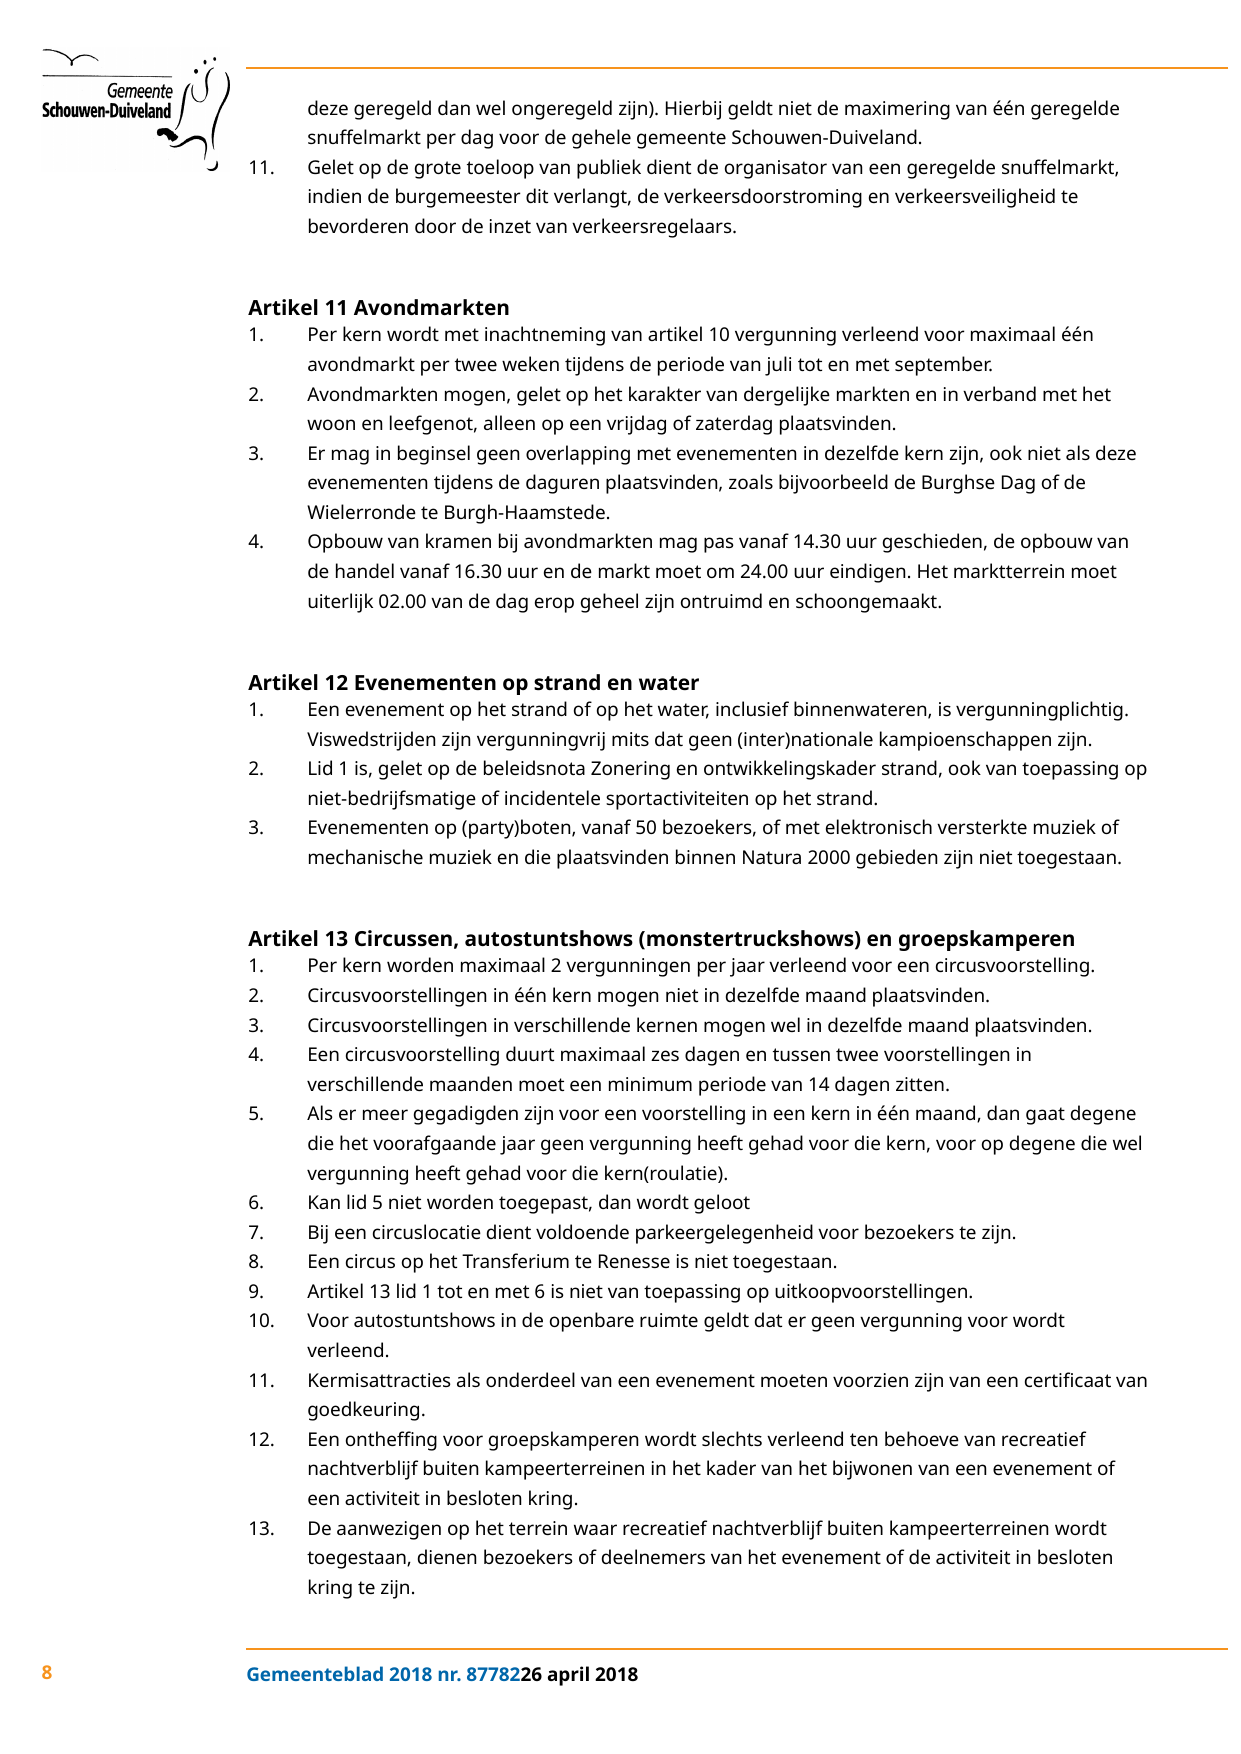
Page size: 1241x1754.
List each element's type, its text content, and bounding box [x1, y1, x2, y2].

list Lid 1 is, gelet op de beleidsnota Zonering en ontwikkelingskader strand, ook van toepassing op niet-bedrijfsmatige of incidentele sportactiviteiten op het strand. [248, 755, 1152, 811]
list Een ontheffing voor groepskamperen wordt slechts verleend ten behoeve van recreatief nachtverblijf buiten kampeerterreinen in het kader van het bijwonen van een evenement of een activiteit in besloten kring. [248, 1426, 1152, 1511]
list De aanwezigen op het terrein waar recreatief nachtverblijf buiten kampeerterreinen wordt toegestaan, dienen bezoekers of deelnemers van het evenement of de activiteit in besloten kring te zijn. [248, 1515, 1152, 1599]
picture [41, 47, 231, 172]
list Als er meer gegadigden zijn voor een voorstelling in een kern in één maand, dan gaat degene die het voorafgaande jaar geen vergunning heeft gehad voor die kern, voor op degene die wel vergunning heeft gehad voor die kern(roulatie). [248, 1101, 1152, 1185]
list Een circus op het Transferium te Renesse is niet toegestaan. [248, 1248, 1152, 1274]
list Bij een circuslocatie dient voldoende parkeergelegenheid voor bezoekers te zijn. [248, 1219, 1152, 1244]
text Artikel 12 Evenementen op strand en water [248, 668, 1152, 696]
text Artikel 13 Circussen, autostuntshows (monstertruckshows) en groepskamperen [248, 924, 1152, 953]
list Artikel 13 lid 1 tot en met 6 is niet van toepassing op uitkoopvoorstellingen. [248, 1278, 1152, 1304]
list Een circusvoorstelling duurt maximaal zes dagen en tussen twee voorstellingen in verschillende maanden moet een minimum periode van 14 dagen zitten. [248, 1041, 1152, 1097]
list Avondmarkten mogen, gelet op het karakter van dergelijke markten en in verband met het woon en leefgenot, alleen op een vrijdag of zaterdag plaatsvinden. [248, 381, 1152, 436]
list deze geregeld dan wel ongeregeld zijn). Hierbij geldt niet de maximering van één geregelde snuffelmarkt per dag voor de gehele gemeente Schouwen-Duiveland. [248, 95, 1152, 150]
list Opbouw van kramen bij avondmarkten mag pas vanaf 14.30 uur geschieden, de opbouw van de handel vanaf 16.30 uur en de markt moet om 24.00 uur eindigen. Het marktterrein moet uiterlijk 02.00 van de dag erop geheel zijn ontruimd en schoongemaakt. [248, 529, 1152, 613]
list Kermisattracties als onderdeel van een evenement moeten voorzien zijn van een certificaat van goedkeuring. [248, 1367, 1152, 1422]
list Circusvoorstellingen in één kern mogen niet in dezelfde maand plaatsvinden. [248, 982, 1152, 1008]
list Voor autostuntshows in de openbare ruimte geldt dat er geen vergunning voor wordt verleend. [248, 1308, 1152, 1363]
list Per kern wordt met inachtneming van artikel 10 vergunning verleend voor maximaal één avondmarkt per twee weken tijdens de periode van juli tot en met september. [248, 322, 1152, 377]
list Een evenement op het strand of op het water, inclusief binnenwateren, is vergunningplichtig. Viswedstrijden zijn vergunningvrij mits dat geen (inter)nationale kampioenschappen zijn. [248, 696, 1152, 752]
text Artikel 11 Avondmarkten [248, 293, 1152, 322]
list Per kern worden maximaal 2 vergunningen per jaar verleend voor een circusvoorstelling. [248, 953, 1152, 978]
list Circusvoorstellingen in verschillende kernen mogen wel in dezelfde maand plaatsvinden. [248, 1012, 1152, 1037]
list Er mag in beginsel geen overlapping met evenementen in dezelfde kern zijn, ook niet als deze evenementen tijdens de daguren plaatsvinden, zoals bijvoorbeeld de Burghse Dag of de Wielerronde te Burgh-Haamstede. [248, 440, 1152, 525]
list Gelet op de grote toeloop van publiek dient de organisator van een geregelde snuffelmarkt, indien de burgemeester dit verlangt, de verkeersdoorstroming en verkeersveiligheid te bevorderen door de inzet van verkeersregelaars. [248, 154, 1152, 239]
list Evenementen op (party)boten, vanaf 50 bezoekers, of met elektronisch versterkte muziek of mechanische muziek en die plaatsvinden binnen Natura 2000 gebieden zijn niet toegestaan. [248, 814, 1152, 870]
list Kan lid 5 niet worden toegepast, dan wordt geloot [248, 1189, 1152, 1215]
